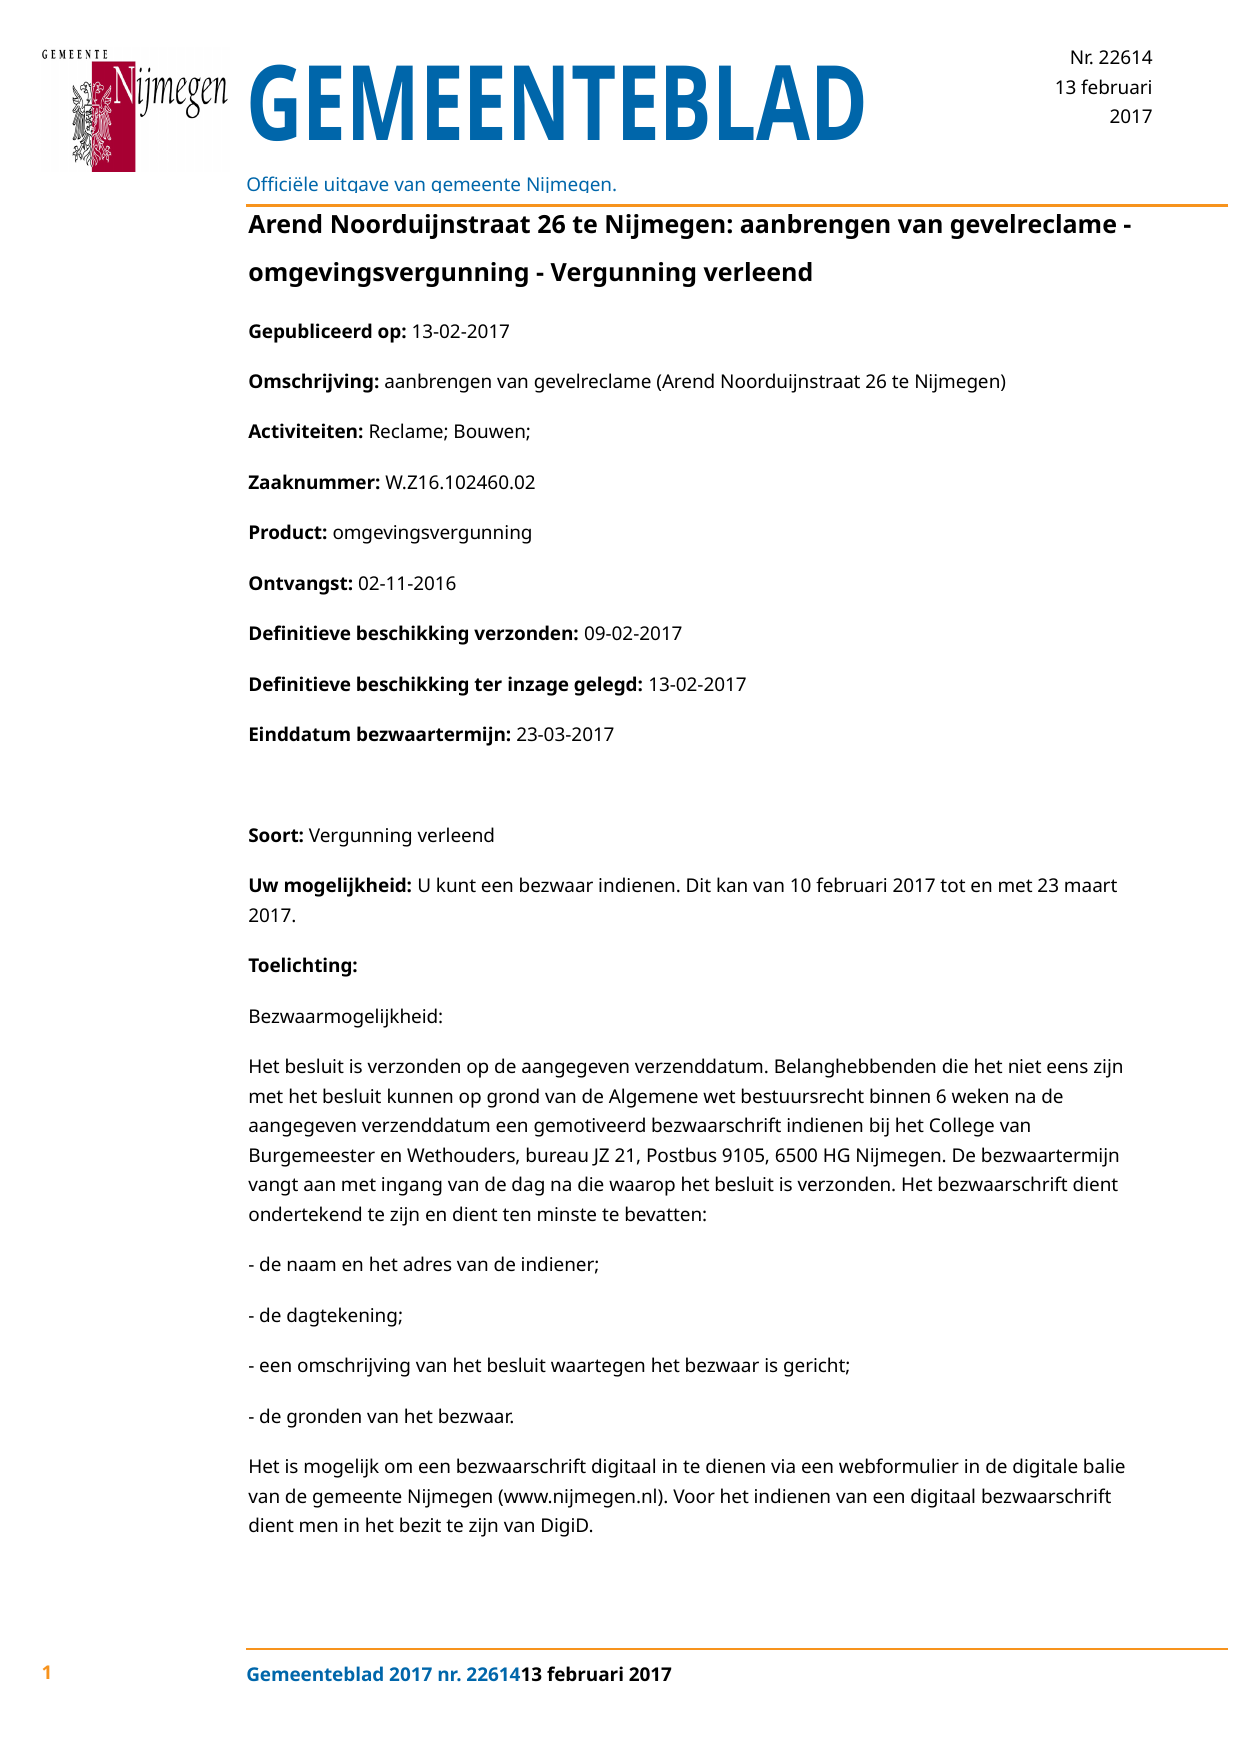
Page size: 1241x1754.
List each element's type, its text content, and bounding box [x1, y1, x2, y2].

text Uw mogelijkheid: U kunt een bezwaar indienen. Dit kan van 10 februari 2017 tot en met 23 maart 2017. [248, 872, 1152, 928]
text Product: omgevingsvergunning [248, 519, 1152, 545]
text Ontvangst: 02-11-2016 [248, 570, 1152, 596]
text Bezwaarmogelijkheid: [248, 1003, 1152, 1029]
text Gepubliceerd op: 13-02-2017 [248, 318, 1152, 344]
text Omschrijving: aanbrengen van gevelreclame (Arend Noorduijnstraat 26 te Nijmegen) [248, 368, 1152, 394]
picture [41, 47, 231, 172]
text Activiteiten: Reclame; Bouwen; [248, 419, 1152, 444]
text Het besluit is verzonden op de aangegeven verzenddatum. Belanghebbenden die het niet eens zijn met het besluit kunnen op grond van de Algemene wet bestuursrecht binnen 6 weken na de aangegeven verzenddatum een gemotiveerd bezwaarschrift indienen bij het College van Burgemeester en Wethouders, bureau JZ 21, Postbus 9105, 6500 HG Nijmegen. De bezwaartermijn vangt aan met ingang van de dag na die waarop het besluit is verzonden. Het bezwaarschrift dient ondertekend te zijn en dient ten minste te bevatten: [248, 1053, 1152, 1227]
text Definitieve beschikking verzonden: 09-02-2017 [248, 620, 1152, 646]
text Soort: Vergunning verleend [248, 822, 1152, 848]
text Het is mogelijk om een bezwaarschrift digitaal in te dienen via een webformulier in de digitale balie van de gemeente Nijmegen (www.nijmegen.nl). Voor het indienen van een digitaal bezwaarschrift dient men in het bezit te zijn van DigiD. [248, 1453, 1152, 1538]
text - de gronden van het bezwaar. [248, 1403, 1152, 1429]
text - een omschrijving van het besluit waartegen het bezwaar is gericht; [248, 1352, 1152, 1378]
text Toelichting: [248, 952, 1152, 978]
text Einddatum bezwaartermijn: 23-03-2017 [248, 721, 1152, 747]
text Arend Noorduijnstraat 26 te Nijmegen: aanbrengen van gevelreclame - omgevingsvergunning - Vergunning verleend [248, 207, 1152, 288]
text - de naam en het adres van de indiener; [248, 1252, 1152, 1277]
text Definitieve beschikking ter inzage gelegd: 13-02-2017 [248, 671, 1152, 697]
text Zaaknummer: W.Z16.102460.02 [248, 469, 1152, 495]
text - de dagtekening; [248, 1302, 1152, 1328]
